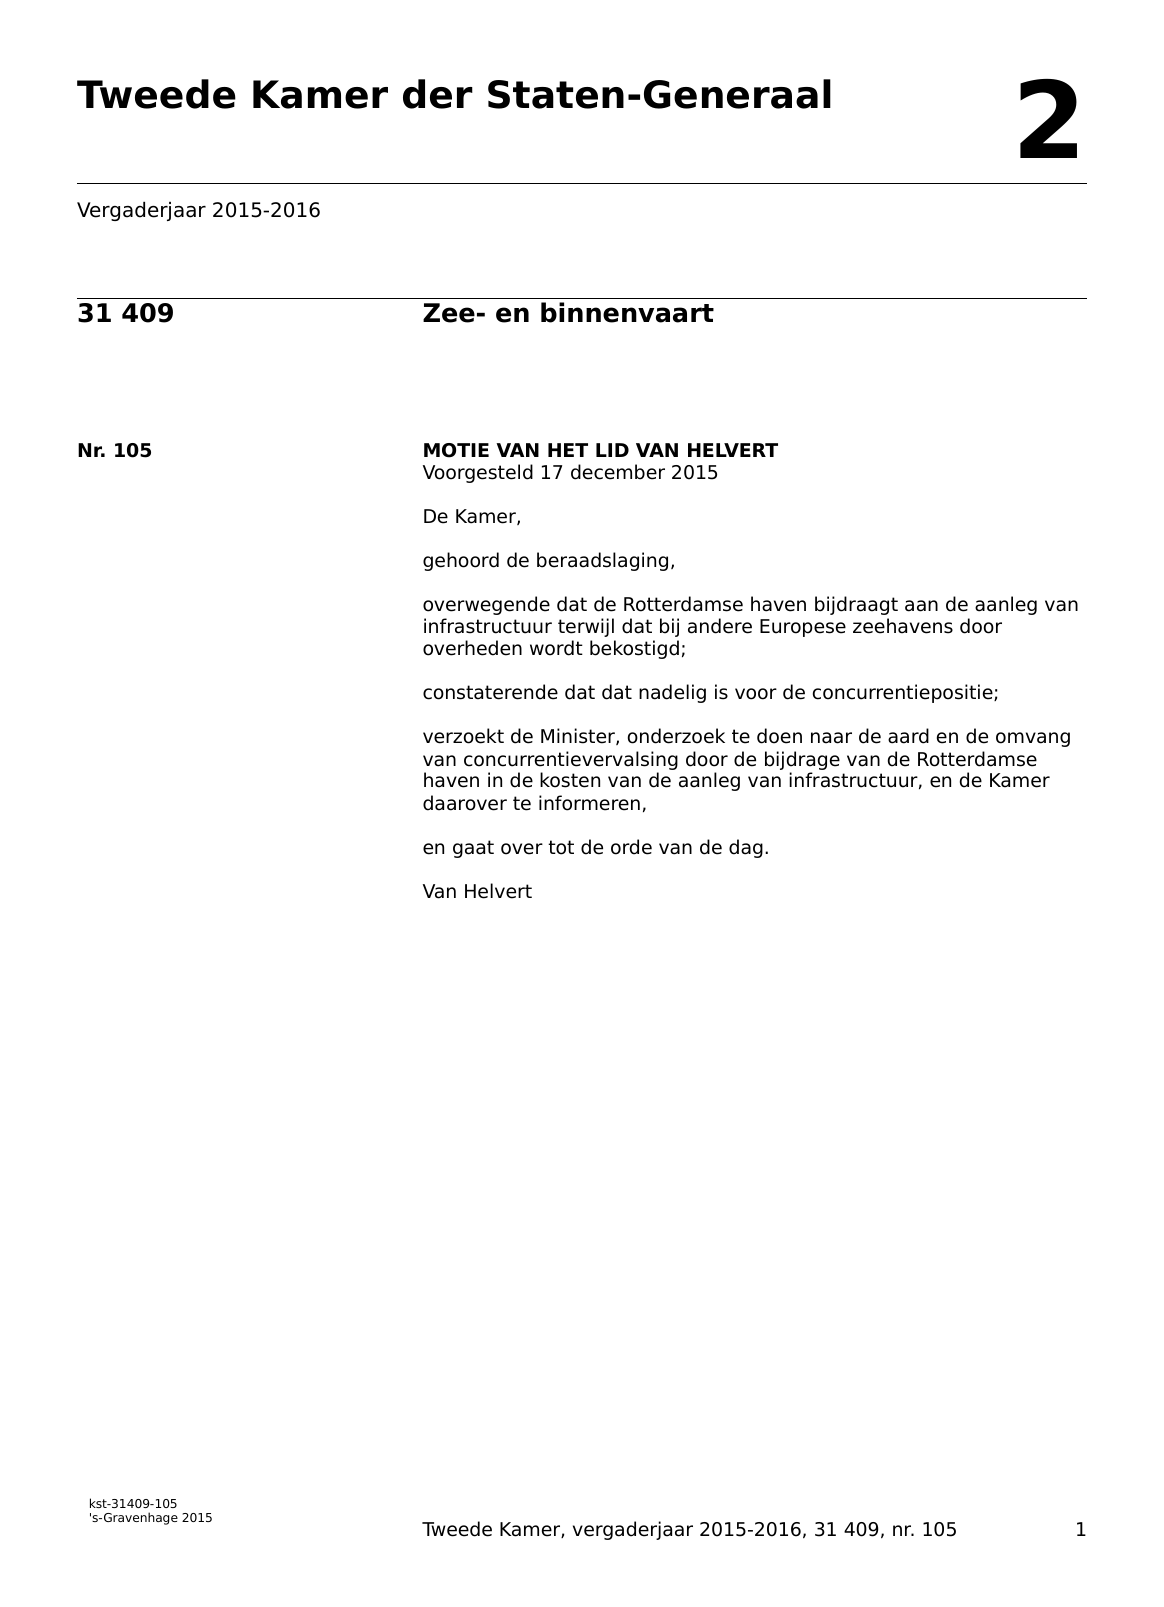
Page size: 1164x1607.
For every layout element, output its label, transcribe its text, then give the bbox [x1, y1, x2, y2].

text constaterende dat dat nadelig is voor de concurrentiepositie; [422, 682, 1087, 704]
text kst-31409-105 [88, 1497, 323, 1511]
table_header Tweede Kamer der Staten-Generaal [77, 59, 886, 183]
text gehoord de beraadslaging, [422, 550, 1087, 572]
text Voorgesteld 17 december 2015 [422, 462, 1087, 484]
subtitle Nr. 105 MOTIE VAN HET LID VAN HELVERT [77, 440, 1087, 462]
table_header 2 [886, 59, 1087, 183]
text en gaat over tot de orde van de dag. [422, 837, 1087, 858]
subtitle 31 409 Zee- en binnenvaart [77, 299, 1087, 329]
text Van Helvert [422, 881, 1087, 903]
text De Kamer, [422, 506, 1087, 528]
text 's-Gravenhage 2015 [88, 1511, 323, 1525]
table_cell Vergaderjaar 2015-2016 [77, 184, 1087, 298]
text overwegende dat de Rotterdamse haven bijdraagt aan de aanleg van infrastructuur terwijl dat bij andere Europese zeehavens door overheden wordt bekostigd; [422, 594, 1087, 660]
text verzoekt de Minister, onderzoek te doen naar de aard en de omvang van concurrentievervalsing door de bijdrage van de Rotterdamse haven in de kosten van de aanleg van infrastructuur, en de Kamer daarover te informeren, [422, 726, 1087, 814]
